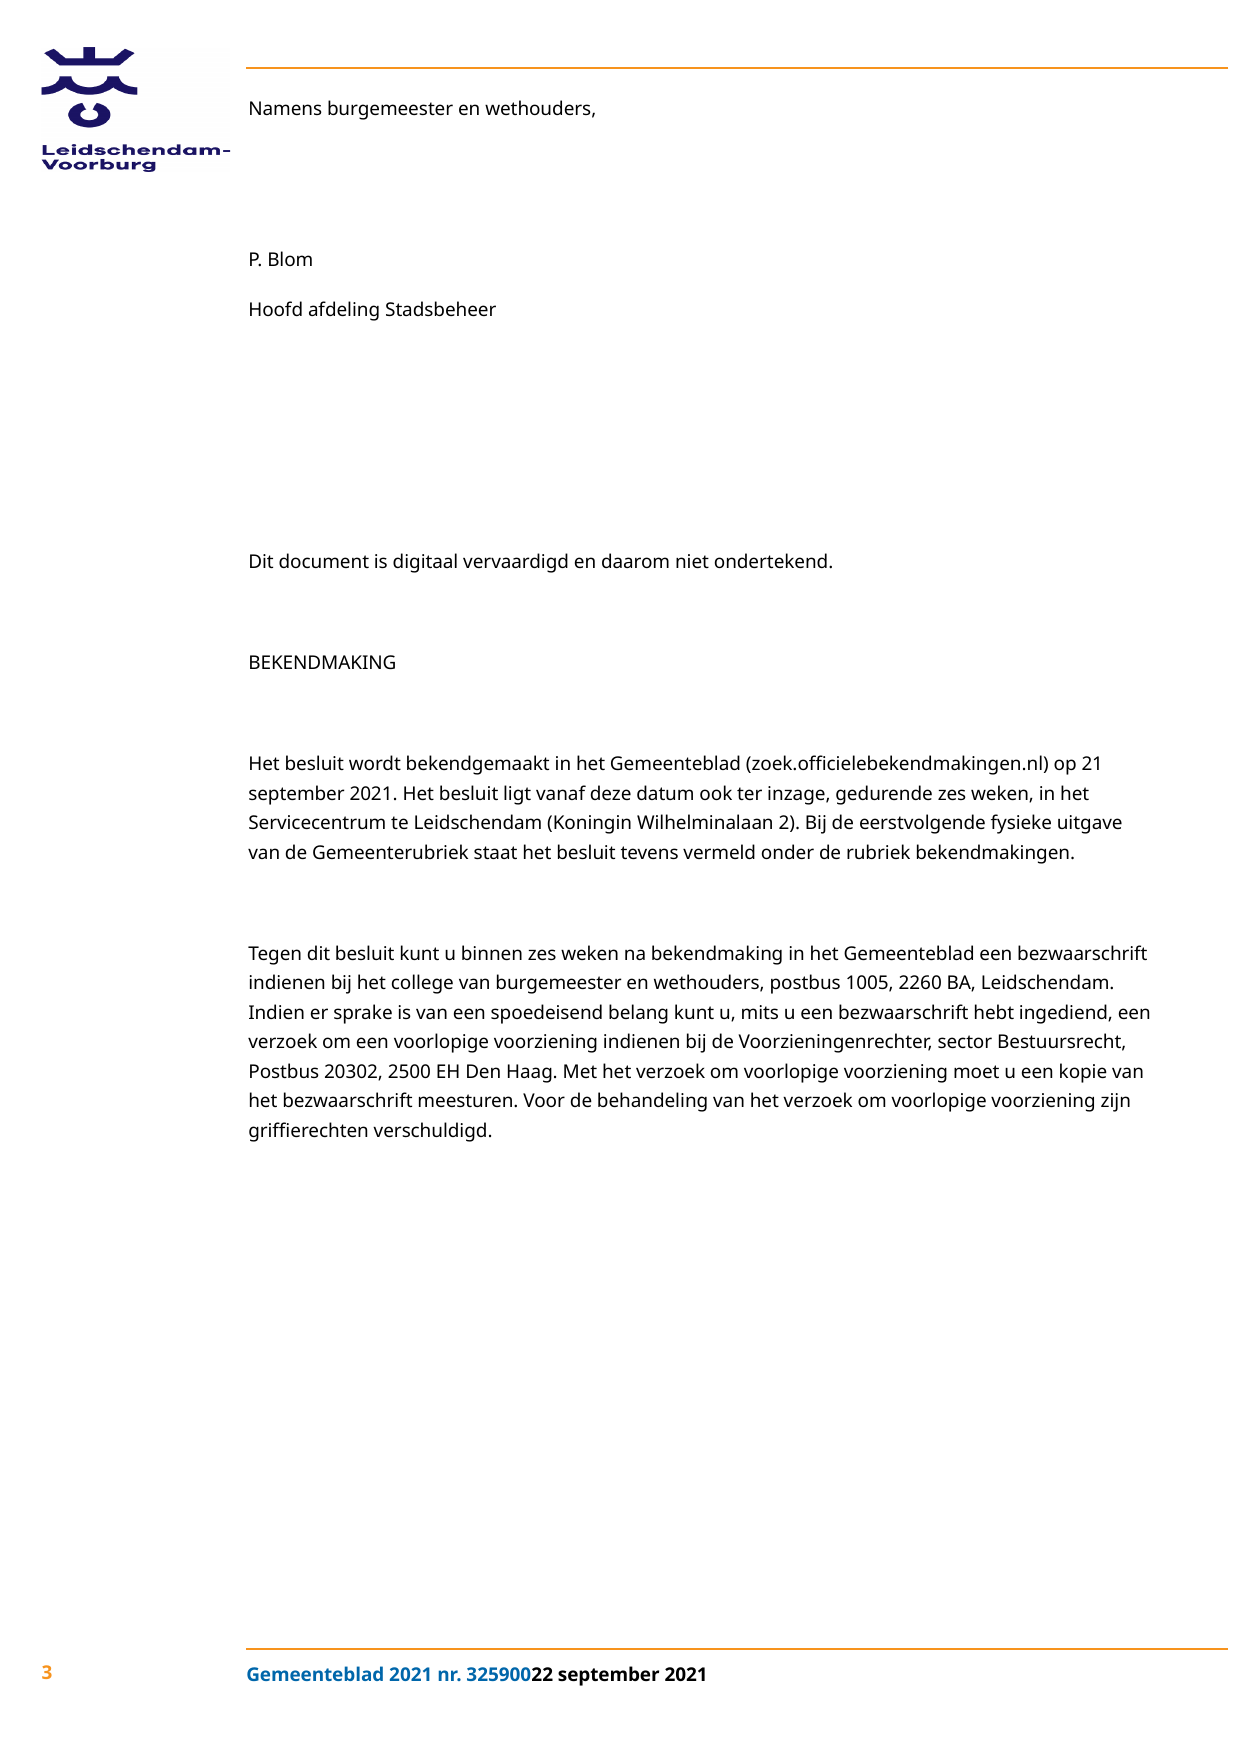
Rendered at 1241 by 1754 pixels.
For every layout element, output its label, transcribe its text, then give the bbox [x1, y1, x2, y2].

text Het besluit wordt bekendgemaakt in het Gemeenteblad (zoek.officielebekendmakingen.nl) op 21 september 2021. Het besluit ligt vanaf deze datum ook ter inzage, gedurende zes weken, in het Servicecentrum te Leidschendam (Koningin Wilhelminalaan 2). Bij de eerstvolgende fysieke uitgave van de Gemeenterubriek staat het besluit tevens vermeld onder de rubriek bekendmakingen. [248, 750, 1152, 865]
text P. Blom [248, 246, 1152, 272]
text Tegen dit besluit kunt u binnen zes weken na bekendmaking in het Gemeenteblad een bezwaarschrift indienen bij het college van burgemeester en wethouders, postbus 1005, 2260 BA, Leidschendam. Indien er sprake is van een spoedeisend belang kunt u, mits u een bezwaarschrift hebt ingediend, een verzoek om een voorlopige voorziening indienen bij de Voorzieningenrechter, sector Bestuursrecht, Postbus 20302, 2500 EH Den Haag. Met het verzoek om voorlopige voorziening moet u een kopie van het bezwaarschrift meesturen. Voor de behandeling van het verzoek om voorlopige voorziening zijn griffierechten verschuldigd. [248, 940, 1152, 1143]
text BEKENDMAKING [248, 649, 1152, 675]
text Hoofd afdeling Stadsbeheer [248, 296, 1152, 322]
text Dit document is digitaal vervaardigd en daarom niet ondertekend. [248, 548, 1152, 574]
text Namens burgemeester en wethouders, [248, 95, 1152, 121]
picture [41, 47, 231, 172]
